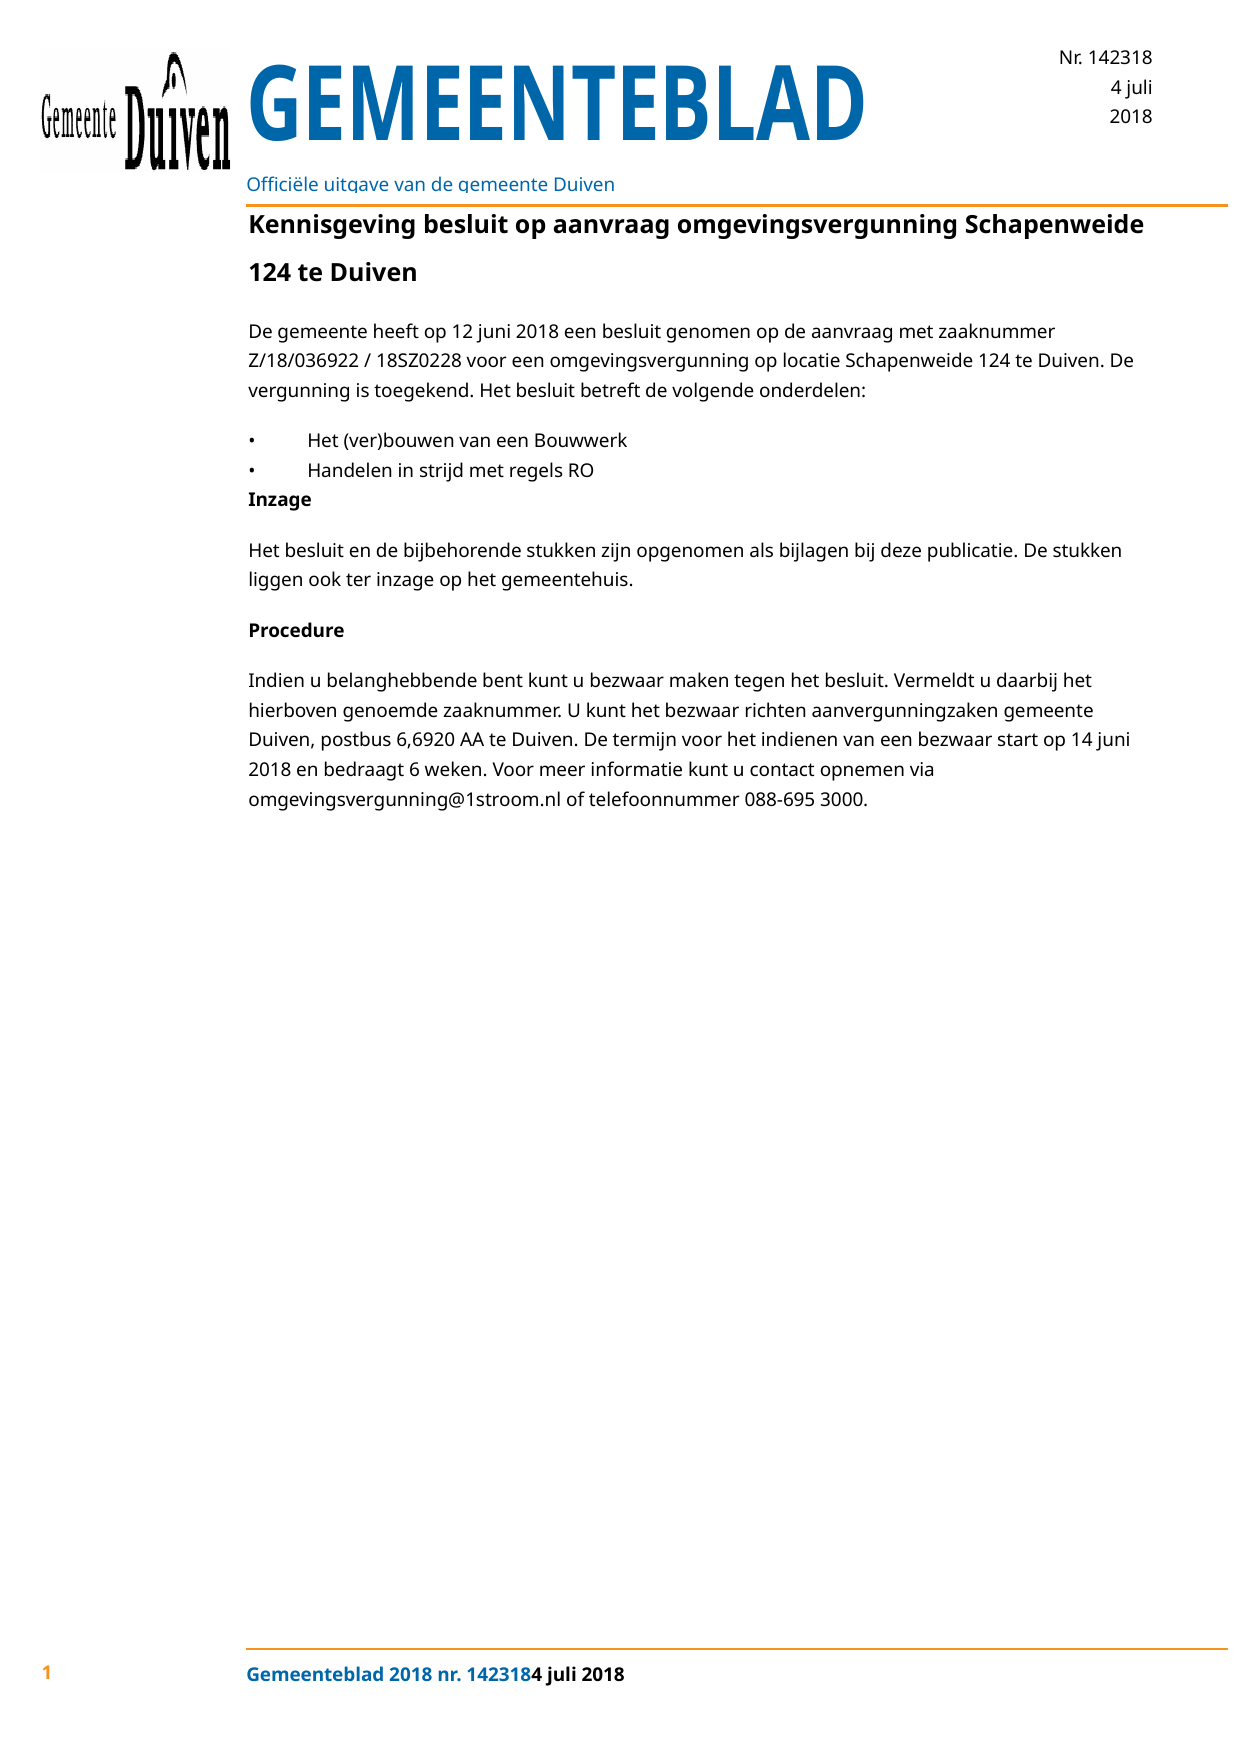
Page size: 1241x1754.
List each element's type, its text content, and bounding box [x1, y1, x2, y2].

list Handelen in strijd met regels RO [248, 457, 1152, 483]
text Inzage [248, 487, 1152, 512]
text De gemeente heeft op 12 juni 2018 een besluit genomen op de aanvraag met zaaknummer Z/18/036922 / 18SZ0228 voor een omgevingsvergunning op locatie Schapenweide 124 te Duiven. De vergunning is toegekend. Het besluit betreft de volgende onderdelen: [248, 318, 1152, 403]
text Procedure [248, 617, 1152, 643]
list Het (ver)bouwen van een Bouwwerk [248, 427, 1152, 453]
text Het besluit en de bijbehorende stukken zijn opgenomen als bijlagen bij deze publicatie. De stukken liggen ook ter inzage op het gemeentehuis. [248, 537, 1152, 592]
picture [41, 47, 231, 172]
text Kennisgeving besluit op aanvraag omgevingsvergunning Schapenweide 124 te Duiven [248, 207, 1152, 288]
text Indien u belanghebbende bent kunt u bezwaar maken tegen het besluit. Vermeldt u daarbij het hierboven genoemde zaaknummer. U kunt het bezwaar richten aanvergunningzaken gemeente Duiven, postbus 6,6920 AA te Duiven. De termijn voor het indienen van een bezwaar start op 14 juni 2018 en bedraagt 6 weken. Voor meer informatie kunt u contact opnemen via omgevingsvergunning@1stroom.nl of telefoonnummer 088-695 3000. [248, 667, 1152, 812]
